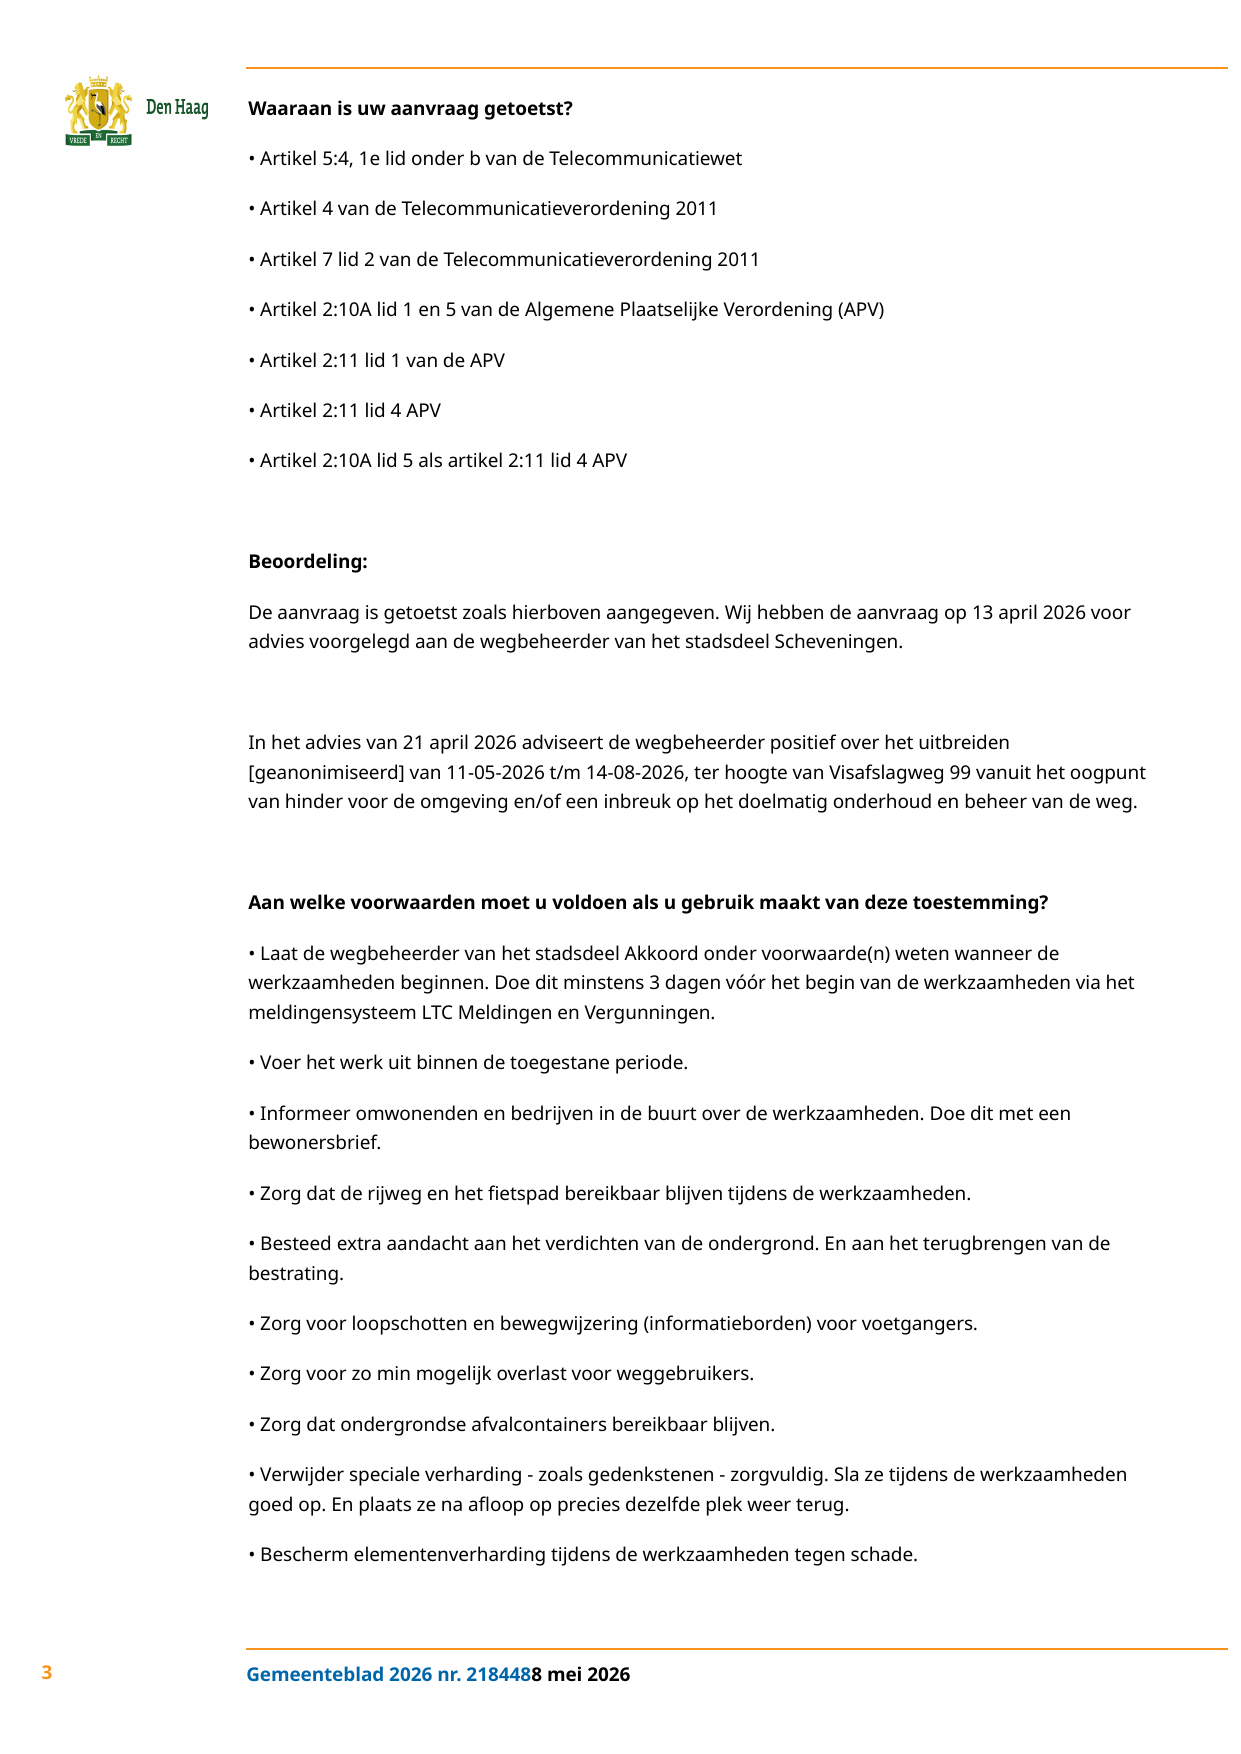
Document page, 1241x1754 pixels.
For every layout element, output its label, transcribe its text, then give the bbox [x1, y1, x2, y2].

text • Artikel 4 van de Telecommunicatieverordening 2011 [248, 196, 1152, 221]
text • Laat de wegbeheerder van het stadsdeel Akkoord onder voorwaarde(n) weten wanneer de werkzaamheden beginnen. Doe dit minstens 3 dagen vóór het begin van de werkzaamheden via het meldingensysteem LTC Meldingen en Vergunningen. [248, 940, 1152, 1025]
text Aan welke voorwaarden moet u voldoen als u gebruik maakt van deze toestemming? [248, 889, 1152, 915]
text • Artikel 2:10A lid 5 als artikel 2:11 lid 4 APV [248, 448, 1152, 473]
text Waaraan is uw aanvraag getoetst? [248, 95, 1152, 121]
text • Artikel 2:11 lid 1 van de APV [248, 347, 1152, 373]
text • Artikel 2:10A lid 1 en 5 van de Algemene Plaatselijke Verordening (APV) [248, 296, 1152, 322]
text • Voer het werk uit binnen de toegestane periode. [248, 1049, 1152, 1075]
text • Zorg voor loopschotten en bewegwijzering (informatieborden) voor voetgangers. [248, 1310, 1152, 1336]
text • Artikel 5:4, 1e lid onder b van de Telecommunicatiewet [248, 145, 1152, 171]
text • Artikel 2:11 lid 4 APV [248, 397, 1152, 423]
text • Informeer omwonenden en bedrijven in de buurt over de werkzaamheden. Doe dit met een bewonersbrief. [248, 1100, 1152, 1155]
text • Zorg voor zo min mogelijk overlast voor weggebruikers. [248, 1361, 1152, 1386]
text In het advies van 21 april 2026 adviseert de wegbeheerder positief over het uitbreiden [geanonimiseerd] van 11-05-2026 t/m 14-08-2026, ter hoogte van Visafslagweg 99 vanuit het oogpunt van hinder voor de omgeving en/of een inbreuk op het doelmatig onderhoud en beheer van de weg. [248, 729, 1152, 814]
text • Bescherm elementenverharding tijdens de werkzaamheden tegen schade. [248, 1541, 1152, 1567]
text • Artikel 7 lid 2 van de Telecommunicatieverordening 2011 [248, 246, 1152, 272]
text Beoordeling: [248, 548, 1152, 574]
text De aanvraag is getoetst zoals hierboven aangegeven. Wij hebben de aanvraag op 13 april 2026 voor advies voorgelegd aan de wegbeheerder van het stadsdeel Scheveningen. [248, 599, 1152, 654]
text • Zorg dat de rijweg en het fietspad bereikbaar blijven tijdens de werkzaamheden. [248, 1180, 1152, 1206]
text • Verwijder speciale verharding - zoals gedenkstenen - zorgvuldig. Sla ze tijdens de werkzaamheden goed op. En plaats ze na afloop op precies dezelfde plek weer terug. [248, 1461, 1152, 1517]
text • Zorg dat ondergrondse afvalcontainers bereikbaar blijven. [248, 1411, 1152, 1437]
text • Besteed extra aandacht aan het verdichten van de ondergrond. En aan het terugbrengen van de bestrating. [248, 1230, 1152, 1286]
picture [41, 47, 231, 172]
